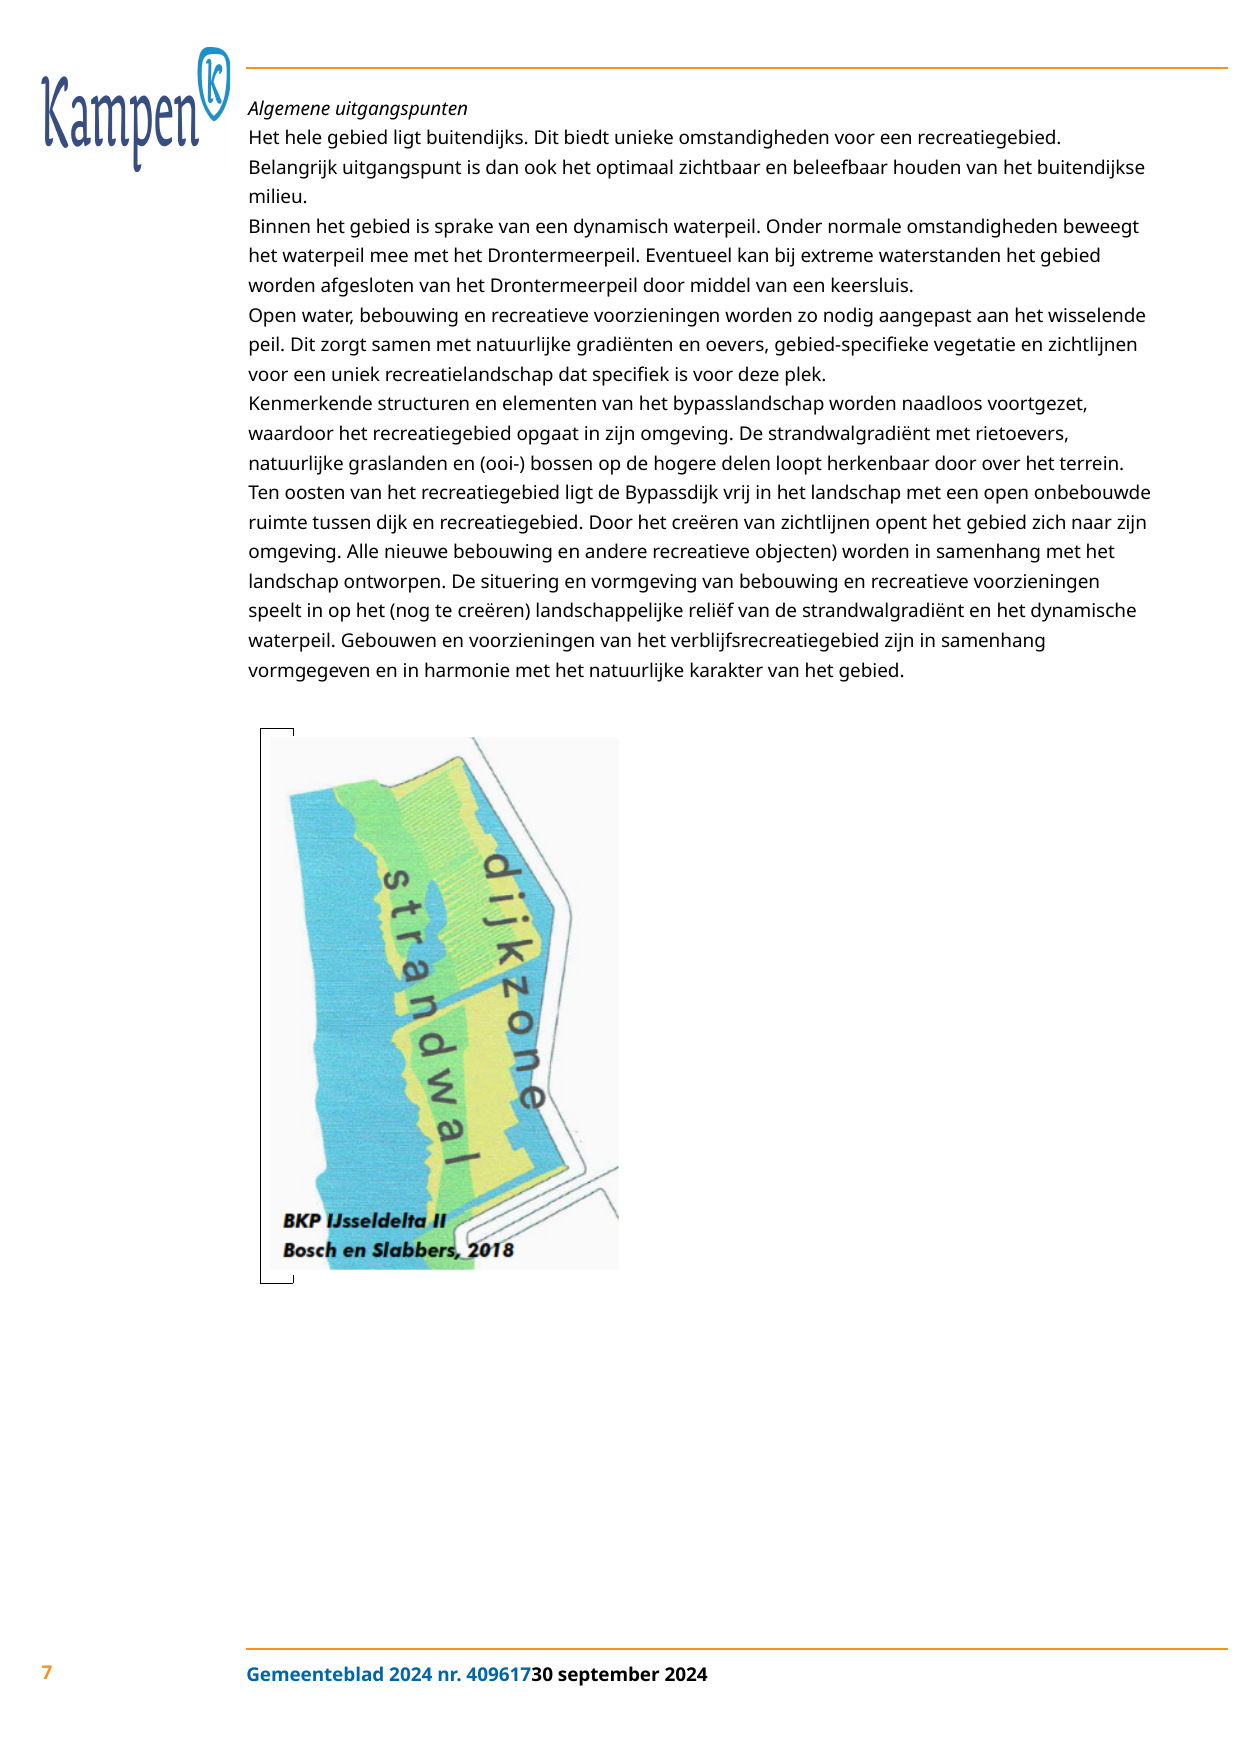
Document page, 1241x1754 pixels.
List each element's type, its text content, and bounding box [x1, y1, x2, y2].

text Binnen het gebied is sprake van een dynamisch waterpeil. Onder normale omstandigheden beweegt het waterpeil mee met het Drontermeerpeil. Eventueel kan bij extreme waterstanden het gebied worden afgesloten van het Drontermeerpeil door middel van een keersluis. [248, 213, 1152, 298]
text Open water, bebouwing en recreatieve voorzieningen worden zo nodig aangepast aan het wisselende peil. Dit zorgt samen met natuurlijke gradiënten en oevers, gebied-specifieke vegetatie en zichtlijnen voor een uniek recreatielandschap dat specifiek is voor deze plek. [248, 302, 1152, 387]
text Kenmerkende structuren en elementen van het bypasslandschap worden naadloos voortgezet, waardoor het recreatiegebied opgaat in zijn omgeving. De strandwalgradiënt met rietoevers, natuurlijke graslanden en (ooi-) bossen op de hogere delen loopt herkenbaar door over het terrein. Ten oosten van het recreatiegebied ligt de Bypassdijk vrij in het landschap met een open onbebouwde ruimte tussen dijk en recreatiegebied. Door het creëren van zichtlijnen opent het gebied zich naar zijn omgeving. Alle nieuwe bebouwing en andere recreatieve objecten) worden in samenhang met het landschap ontworpen. De situering en vormgeving van bebouwing en recreatieve voorzieningen speelt in op het (nog te creëren) landschappelijke reliëf van de strandwalgradiënt en het dynamische waterpeil. Gebouwen en voorzieningen van het verblijfsrecreatiegebied zijn in samenhang vormgegeven en in harmonie met het natuurlijke karakter van het gebied. [248, 391, 1152, 683]
picture [41, 47, 231, 172]
text Het hele gebied ligt buitendijks. Dit biedt unieke omstandigheden voor een recreatiegebied. Belangrijk uitgangspunt is dan ook het optimaal zichtbaar en beleefbaar houden van het buitendijkse milieu. [248, 124, 1152, 209]
text Algemene uitgangspunten [248, 95, 1152, 121]
picture [268, 736, 624, 1275]
